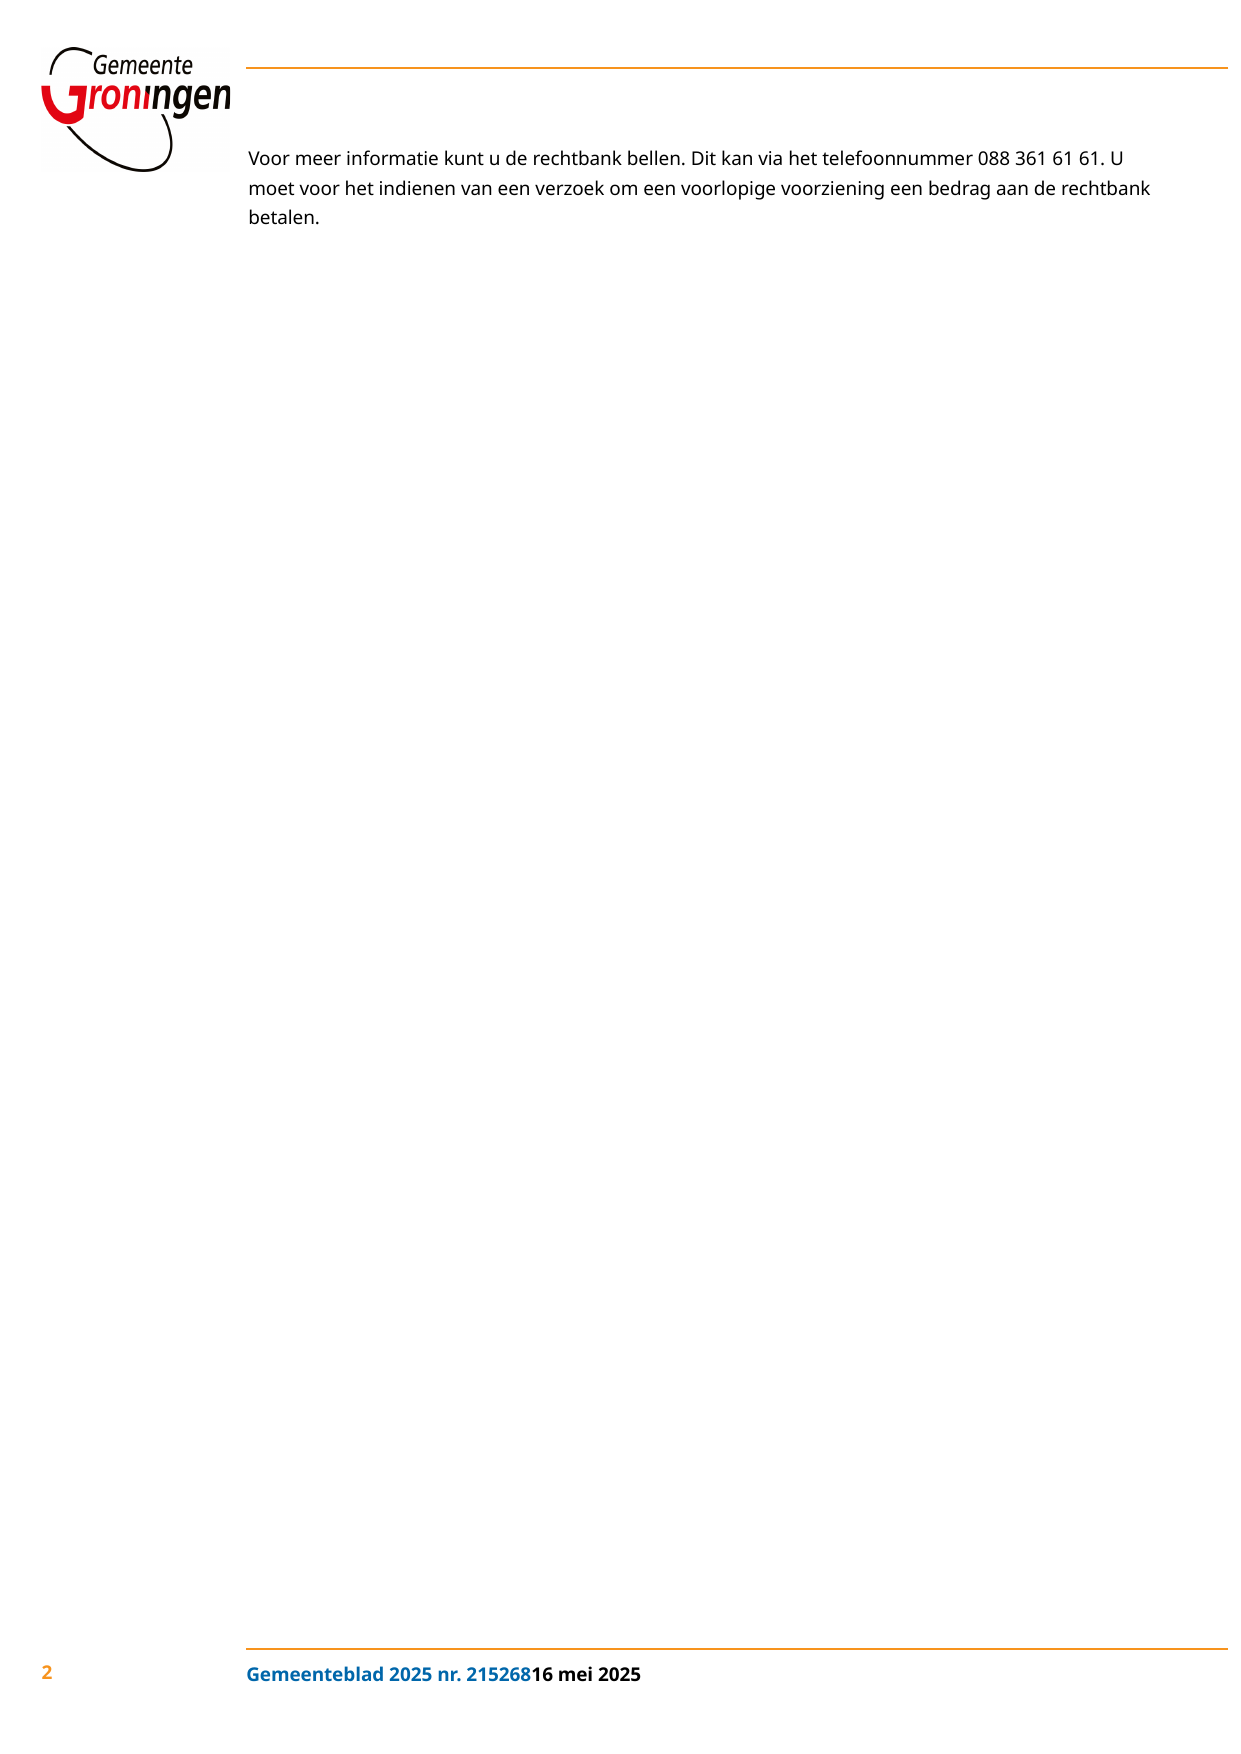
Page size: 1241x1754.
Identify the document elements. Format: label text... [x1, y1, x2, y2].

text Voor meer informatie kunt u de rechtbank bellen. Dit kan via het telefoonnummer 088 361 61 61. U moet voor het indienen van een verzoek om een voorlopige voorziening een bedrag aan de rechtbank betalen. [248, 145, 1152, 230]
picture [41, 47, 231, 172]
